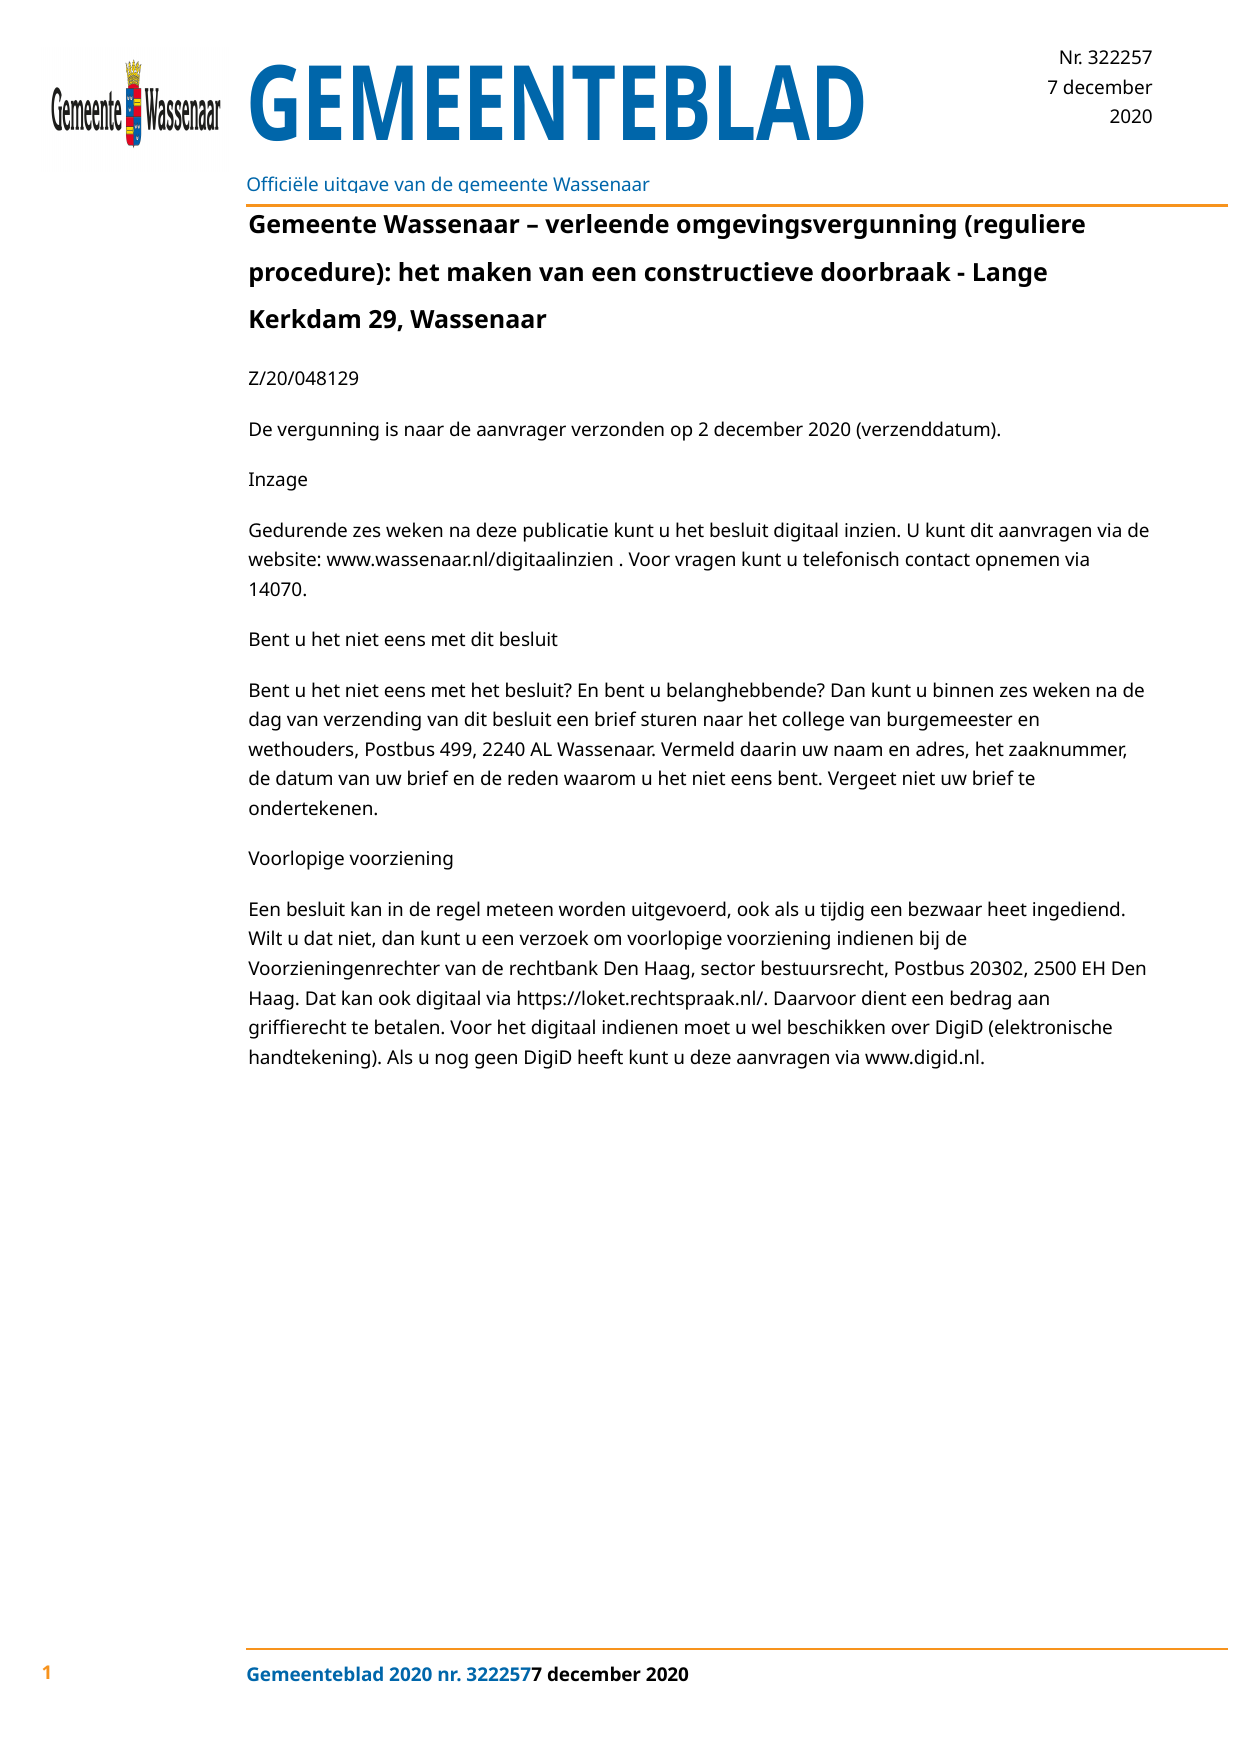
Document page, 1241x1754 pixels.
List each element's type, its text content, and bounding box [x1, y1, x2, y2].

text Een besluit kan in de regel meteen worden uitgevoerd, ook als u tijdig een bezwaar heet ingediend. Wilt u dat niet, dan kunt u een verzoek om voorlopige voorziening indienen bij de Voorzieningenrechter van de rechtbank Den Haag, sector bestuursrecht, Postbus 20302, 2500 EH Den Haag. Dat kan ook digitaal via https://loket.rechtspraak.nl/. Daarvoor dient een bedrag aan griffierecht te betalen. Voor het digitaal indienen moet u wel beschikken over DigiD (elektronische handtekening). Als u nog geen DigiD heeft kunt u deze aanvragen via www.digid.nl. [248, 896, 1152, 1069]
text Bent u het niet eens met dit besluit [248, 626, 1152, 652]
picture [41, 47, 231, 172]
text Bent u het niet eens met het besluit? En bent u belanghebbende? Dan kunt u binnen zes weken na de dag van verzending van dit besluit een brief sturen naar het college van burgemeester en wethouders, Postbus 499, 2240 AL Wassenaar. Vermeld daarin uw naam en adres, het zaaknummer, de datum van uw brief en de reden waarom u het niet eens bent. Vergeet niet uw brief te ondertekenen. [248, 677, 1152, 821]
text De vergunning is naar de aanvrager verzonden op 2 december 2020 (verzenddatum). [248, 416, 1152, 442]
text Gemeente Wassenaar – verleende omgevingsvergunning (reguliere procedure): het maken van een constructieve doorbraak - Lange Kerkdam 29, Wassenaar [248, 207, 1152, 336]
text Gedurende zes weken na deze publicatie kunt u het besluit digitaal inzien. U kunt dit aanvragen via de website: www.wassenaar.nl/digitaalinzien . Voor vragen kunt u telefonisch contact opnemen via 14070. [248, 517, 1152, 602]
text Voorlopige voorziening [248, 846, 1152, 871]
text Inzage [248, 466, 1152, 492]
text Z/20/048129 [248, 366, 1152, 391]
